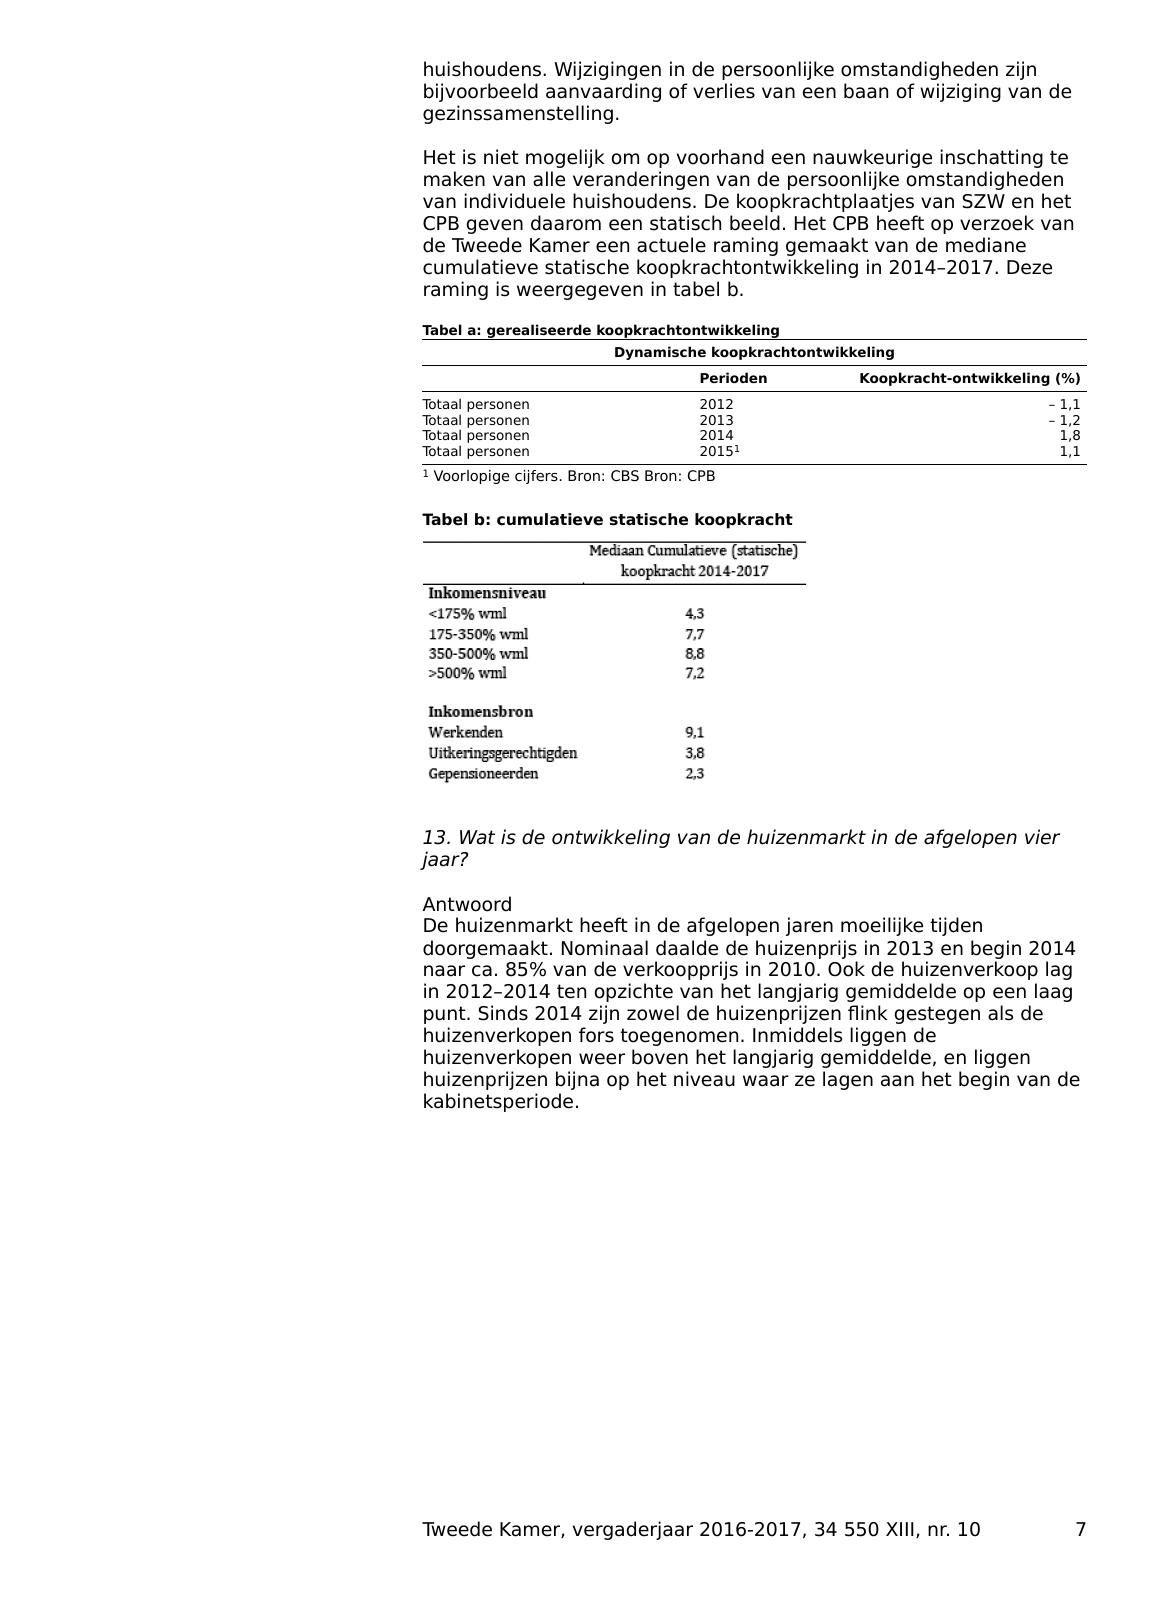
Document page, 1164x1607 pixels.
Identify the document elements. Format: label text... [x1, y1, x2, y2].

table_cell 1 Voorlopige cijfers. Bron: CBS Bron: CPB [422, 465, 1087, 485]
table_cell Totaal personen [422, 392, 693, 412]
text Het is niet mogelijk om op voorhand een nauwkeurige inschatting te maken van alle veranderingen van de persoonlijke omstandigheden van individuele huishoudens. De koopkrachtplaatjes van SZW en het CPB geven daarom een statisch beeld. Het CPB heeft op verzoek van de Tweede Kamer een actuele raming gemaakt van de mediane cumulatieve statische koopkrachtontwikkeling in 2014–2017. Deze raming is weergegeven in tabel b. [422, 147, 1087, 301]
table_cell – 1,2 [846, 413, 1087, 428]
picture [422, 541, 807, 784]
table_cell Totaal personen [422, 413, 693, 428]
table_cell 1,8 [846, 428, 1087, 444]
text 13. Wat is de ontwikkeling van de huizenmarkt in de afgelopen vier jaar? [422, 827, 1087, 871]
text De huizenmarkt heeft in de afgelopen jaren moeilijke tijden doorgemaakt. Nominaal daalde de huizenprijs in 2013 en begin 2014 naar ca. 85% van de verkoopprijs in 2010. Ook de huizenverkoop lag in 2012–2014 ten opzichte van het langjarig gemiddelde op een laag punt. Sinds 2014 zijn zowel de huizenprijzen flink gestegen als de huizenverkopen fors toegenomen. Inmiddels liggen de huizenverkopen weer boven het langjarig gemiddelde, en liggen huizenprijzen bijna op het niveau waar ze lagen aan het begin van de kabinetsperiode. [422, 915, 1087, 1113]
table_cell 2013 [694, 413, 846, 428]
table_cell Koopkracht-ontwikkeling (%) [846, 366, 1087, 391]
table_cell – 1,1 [846, 392, 1087, 412]
table_cell 2014 [694, 428, 846, 444]
text huishoudens. Wijzigingen in de persoonlijke omstandigheden zijn bijvoorbeeld aanvaarding of verlies van een baan of wijziging van de gezinssamenstelling. [422, 59, 1087, 125]
table_header Tabel a: gerealiseerde koopkrachtontwikkeling [422, 323, 1087, 339]
table_cell 2012 [694, 392, 846, 412]
table_cell 1,1 [846, 444, 1087, 464]
table_cell [422, 366, 693, 391]
text Tabel b: cumulatieve statische koopkracht [422, 511, 806, 529]
text Antwoord [422, 893, 1087, 915]
table_cell Totaal personen [422, 428, 693, 444]
table_cell Dynamische koopkrachtontwikkeling [422, 340, 1087, 365]
table_cell Totaal personen [422, 444, 693, 464]
table_cell Perioden [694, 366, 846, 391]
table_cell 20151 [694, 444, 846, 464]
